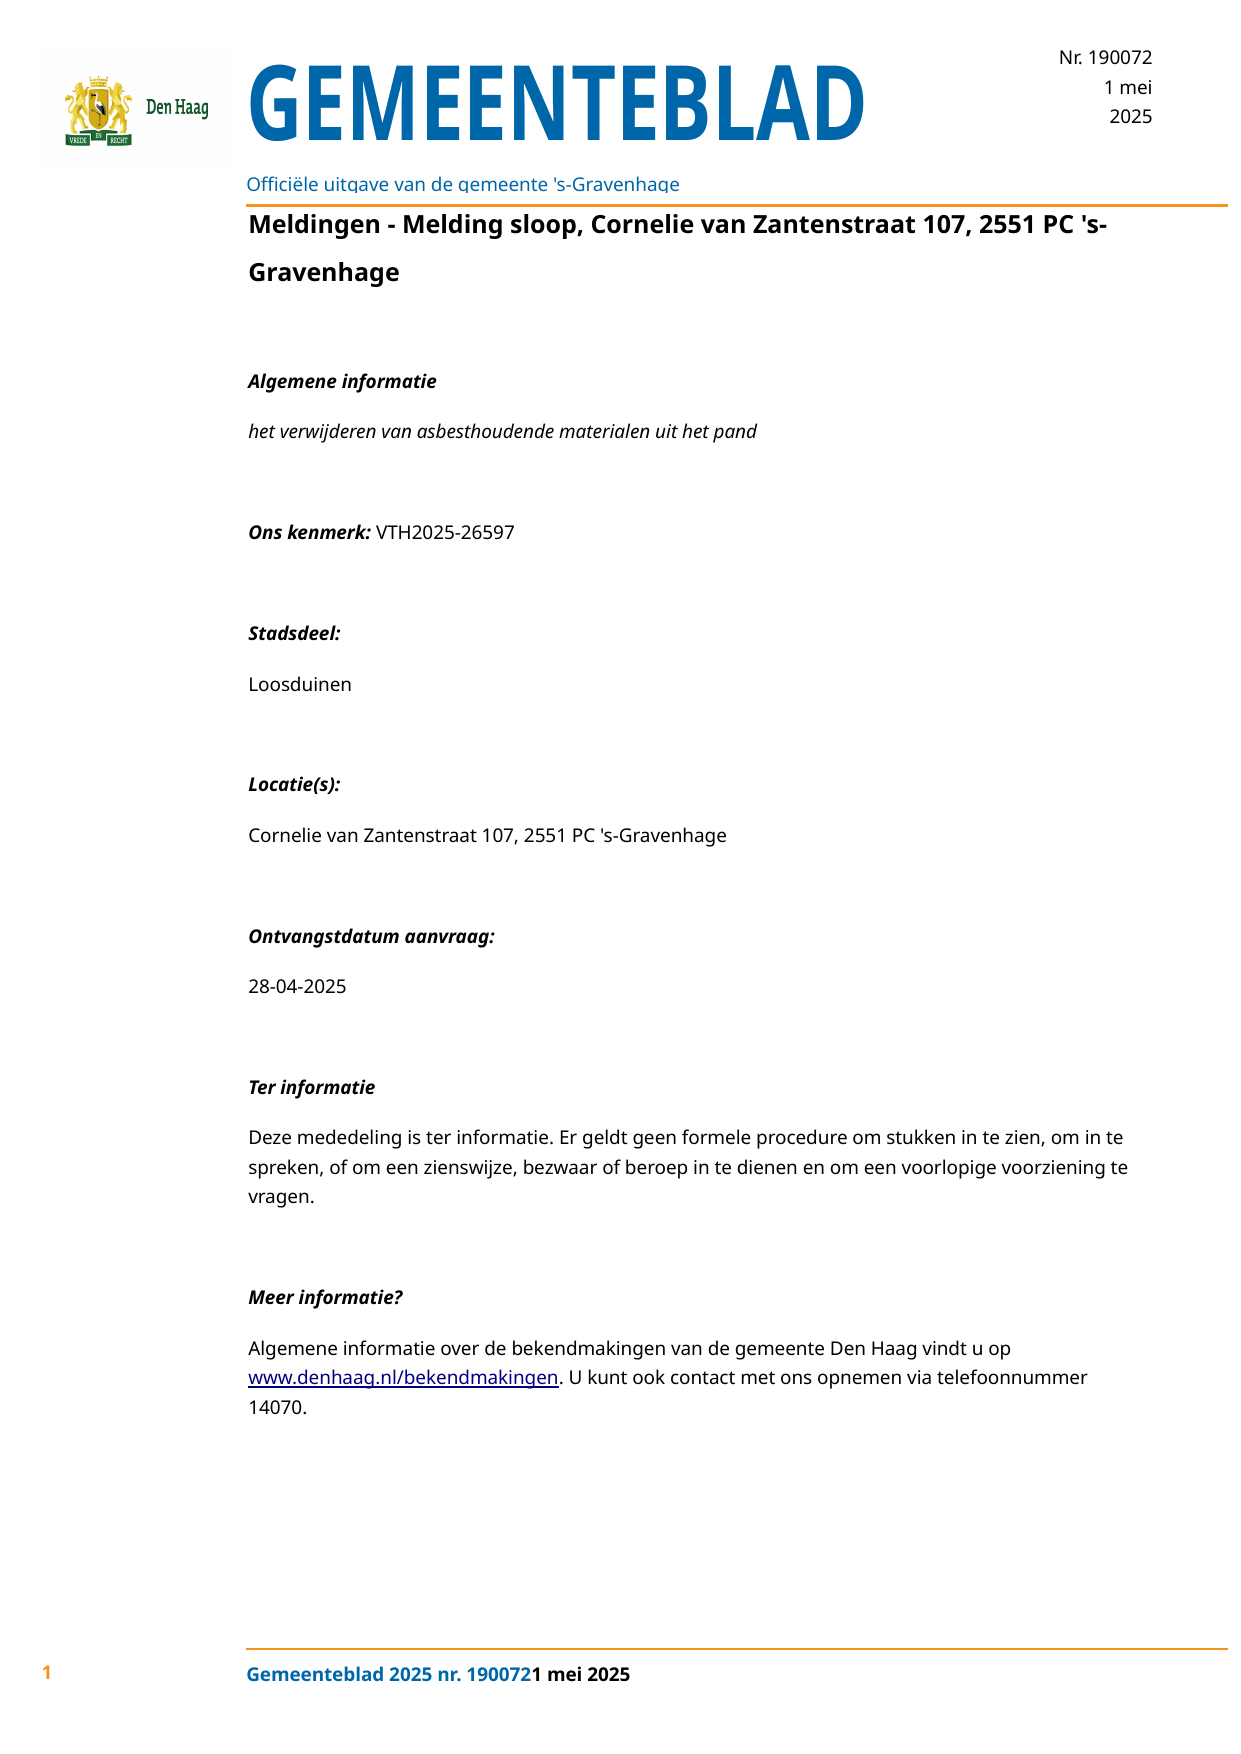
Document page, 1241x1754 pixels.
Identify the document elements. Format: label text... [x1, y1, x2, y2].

text Ons kenmerk: VTH2025-26597 [248, 519, 1152, 545]
text 28-04-2025 [248, 973, 1152, 999]
text Meldingen - Melding sloop, Cornelie van Zantenstraat 107, 2551 PC 's-Gravenhage [248, 207, 1152, 288]
text het verwijderen van asbesthoudende materialen uit het pand [248, 419, 1152, 444]
picture [41, 47, 231, 172]
text Meer informatie? [248, 1284, 1152, 1310]
text Stadsdeel: [248, 620, 1152, 646]
text Ter informatie [248, 1074, 1152, 1100]
text Ontvangstdatum aanvraag: [248, 923, 1152, 949]
text Loosduinen [248, 671, 1152, 697]
text Cornelie van Zantenstraat 107, 2551 PC 's-Gravenhage [248, 822, 1152, 848]
text Deze mededeling is ter informatie. Er geldt geen formele procedure om stukken in te zien, om in te spreken, of om een zienswijze, bezwaar of beroep in te dienen en om een voorlopige voorziening te vragen. [248, 1124, 1152, 1209]
text Algemene informatie over de bekendmakingen van de gemeente Den Haag vindt u op www.denhaag.nl/bekendmakingen. U kunt ook contact met ons opnemen via telefoonnummer 14070. [248, 1335, 1152, 1420]
text Algemene informatie [248, 368, 1152, 394]
text Locatie(s): [248, 772, 1152, 797]
